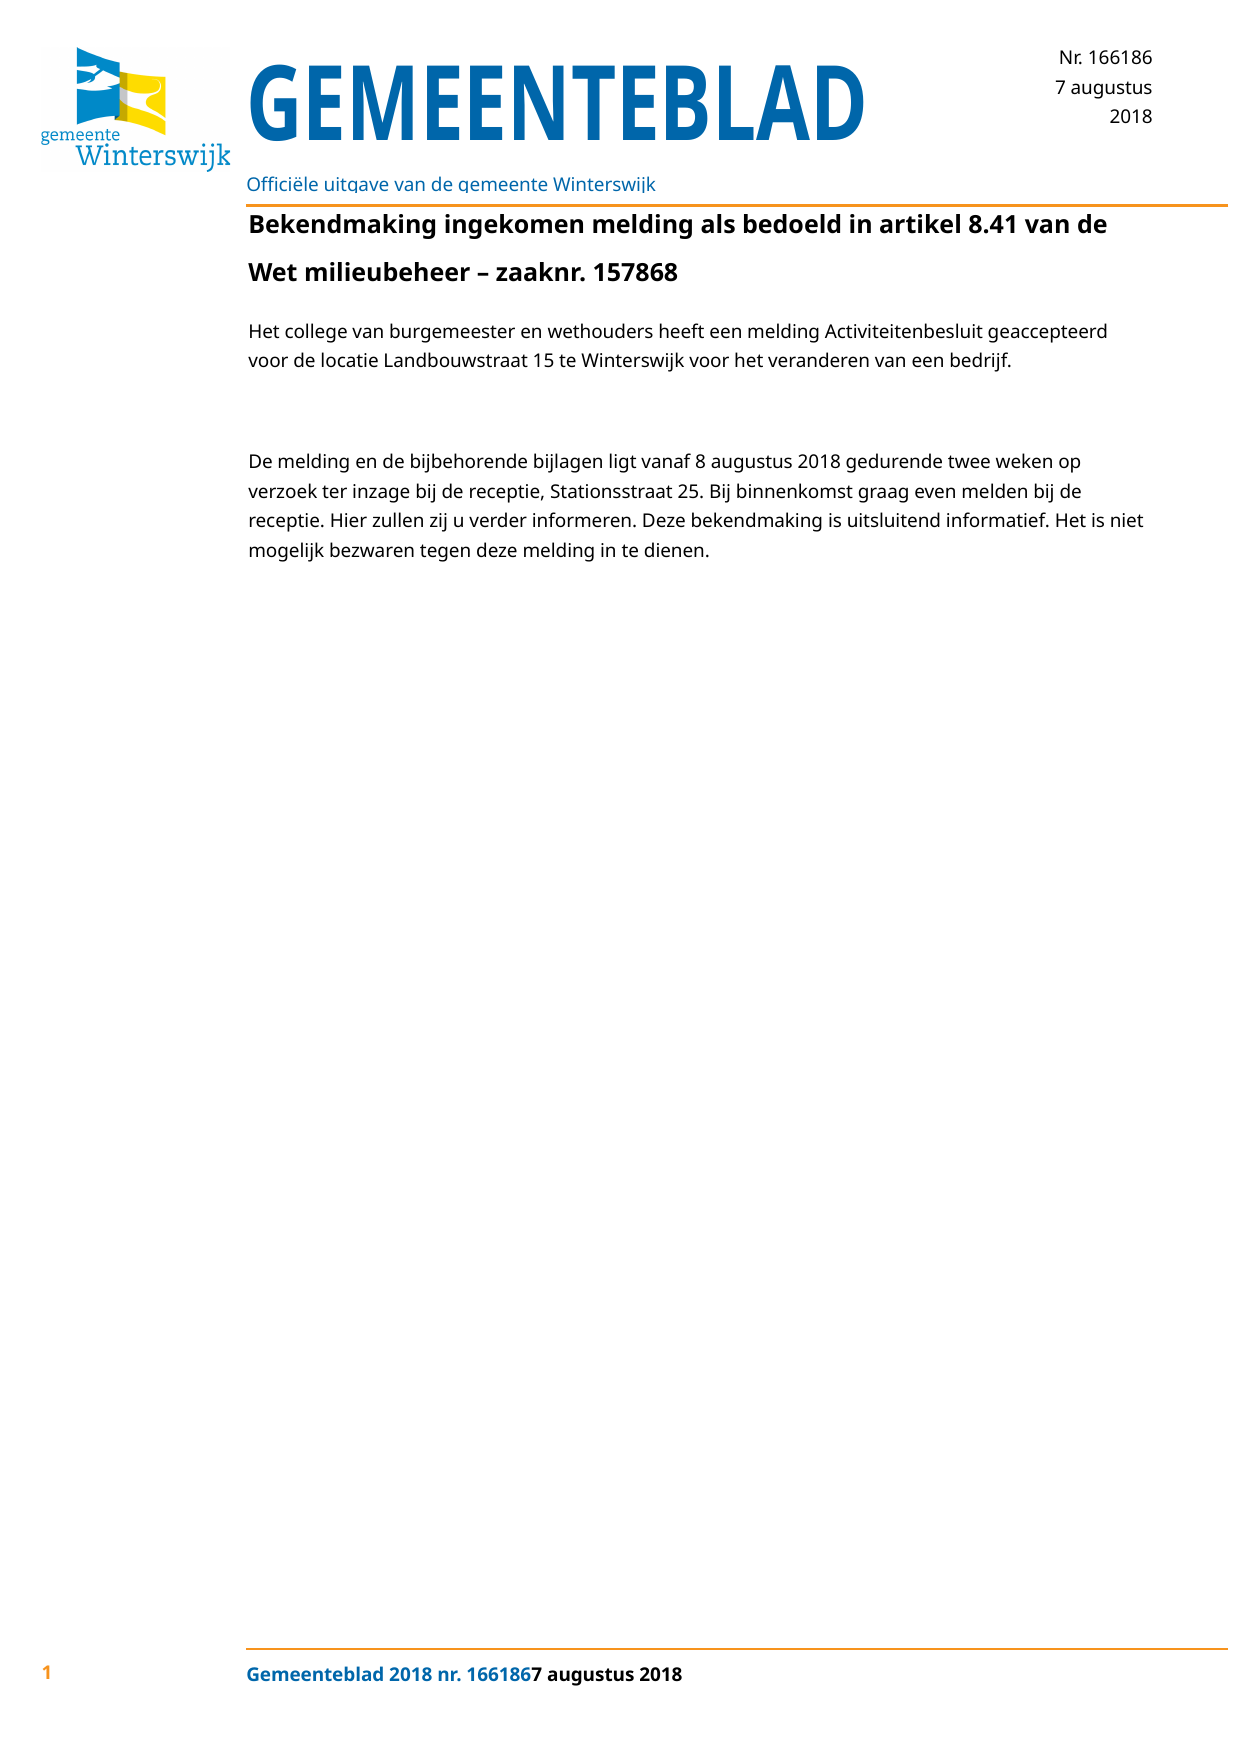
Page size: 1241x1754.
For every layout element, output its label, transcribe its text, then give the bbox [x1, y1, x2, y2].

picture [41, 47, 231, 172]
text Het college van burgemeester en wethouders heeft een melding Activiteitenbesluit geaccepteerd voor de locatie Landbouwstraat 15 te Winterswijk voor het veranderen van een bedrijf. [248, 318, 1152, 373]
text De melding en de bijbehorende bijlagen ligt vanaf 8 augustus 2018 gedurende twee weken op verzoek ter inzage bij de receptie, Stationsstraat 25. Bij binnenkomst graag even melden bij de receptie. Hier zullen zij u verder informeren. Deze bekendmaking is uitsluitend informatief. Het is niet mogelijk bezwaren tegen deze melding in te dienen. [248, 448, 1152, 563]
picture [225, 153, 231, 162]
text Bekendmaking ingekomen melding als bedoeld in artikel 8.41 van de Wet milieubeheer – zaaknr. 157868 [248, 207, 1152, 288]
